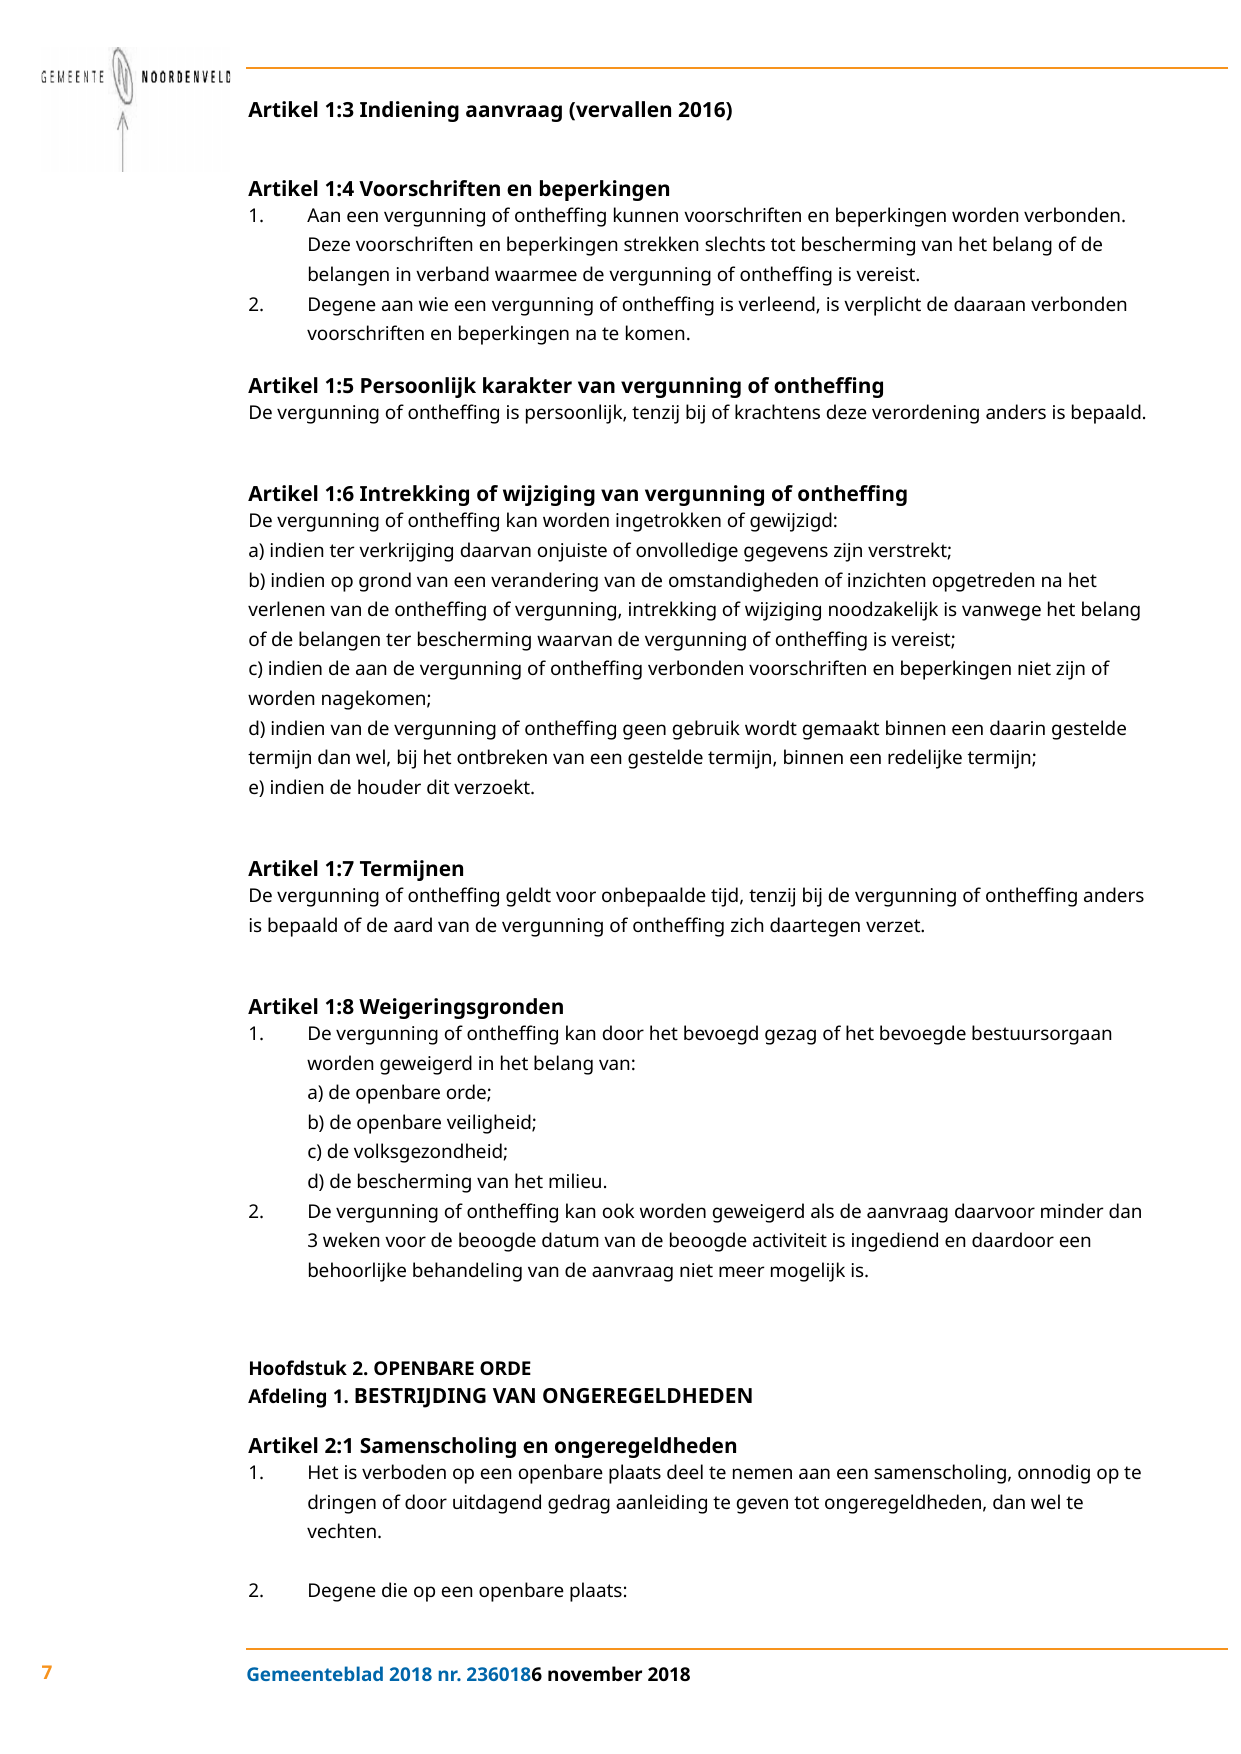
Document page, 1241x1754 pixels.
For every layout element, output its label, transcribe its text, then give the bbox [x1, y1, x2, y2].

list b) de openbare veiligheid; [248, 1109, 1152, 1135]
text De vergunning of ontheffing geldt voor onbepaalde tijd, tenzij bij de vergunning of ontheffing anders is bepaald of de aard van de vergunning of ontheffing zich daartegen verzet. [248, 882, 1152, 938]
text Artikel 1:5 Persoonlijk karakter van vergunning of ontheffing [248, 371, 1152, 399]
list De vergunning of ontheffing kan ook worden geweigerd als de aanvraag daarvoor minder dan 3 weken voor de beoogde datum van de beoogde activiteit is ingediend en daardoor een behoorlijke behandeling van de aanvraag niet meer mogelijk is. [248, 1198, 1152, 1283]
text d) indien van de vergunning of ontheffing geen gebruik wordt gemaakt binnen een daarin gestelde termijn dan wel, bij het ontbreken van een gestelde termijn, binnen een redelijke termijn; [248, 715, 1152, 770]
text De vergunning of ontheffing is persoonlijk, tenzij bij of krachtens deze verordening anders is bepaald. [248, 399, 1152, 425]
list d) de bescherming van het milieu. [248, 1168, 1152, 1194]
list De vergunning of ontheffing kan door het bevoegd gezag of het bevoegde bestuursorgaan worden geweigerd in het belang van: [248, 1020, 1152, 1076]
text b) indien op grond van een verandering van de omstandigheden of inzichten opgetreden na het verlenen van de ontheffing of vergunning, intrekking of wijziging noodzakelijk is vanwege het belang of de belangen ter bescherming waarvan de vergunning of ontheffing is vereist; [248, 567, 1152, 652]
text a) indien ter verkrijging daarvan onjuiste of onvolledige gegevens zijn verstrekt; [248, 537, 1152, 563]
text Artikel 1:6 Intrekking of wijziging van vergunning of ontheffing [248, 479, 1152, 508]
list a) de openbare orde; [248, 1079, 1152, 1105]
list Degene die op een openbare plaats: [248, 1578, 1152, 1603]
text De vergunning of ontheffing kan worden ingetrokken of gewijzigd: [248, 508, 1152, 533]
text e) indien de houder dit verzoekt. [248, 774, 1152, 800]
text Artikel 1:4 Voorschriften en beperkingen [248, 174, 1152, 202]
picture [41, 47, 231, 172]
text Artikel 2:1 Samenscholing en ongeregeldheden [248, 1431, 1152, 1459]
list c) de volksgezondheid; [248, 1139, 1152, 1164]
list Degene aan wie een vergunning of ontheffing is verleend, is verplicht de daaraan verbonden voorschriften en beperkingen na te komen. [248, 291, 1152, 346]
text c) indien de aan de vergunning of ontheffing verbonden voorschriften en beperkingen niet zijn of worden nagekomen; [248, 656, 1152, 711]
list Aan een vergunning of ontheffing kunnen voorschriften en beperkingen worden verbonden. Deze voorschriften en beperkingen strekken slechts tot bescherming van het belang of de belangen in verband waarmee de vergunning of ontheffing is vereist. [248, 202, 1152, 287]
text Hoofdstuk 2. OPENBARE ORDE [248, 1353, 1152, 1382]
list Het is verboden op een openbare plaats deel te nemen aan een samenscholing, onnodig op te dringen of door uitdagend gedrag aanleiding te geven tot ongeregeldheden, dan wel te vechten. [248, 1459, 1152, 1544]
text Artikel 1:3 Indiening aanvraag (vervallen 2016) [248, 95, 1152, 123]
text Artikel 1:7 Termijnen [248, 854, 1152, 882]
text Afdeling 1. BESTRIJDING VAN ONGEREGELDHEDEN [248, 1382, 1152, 1410]
text Artikel 1:8 Weigeringsgronden [248, 992, 1152, 1020]
